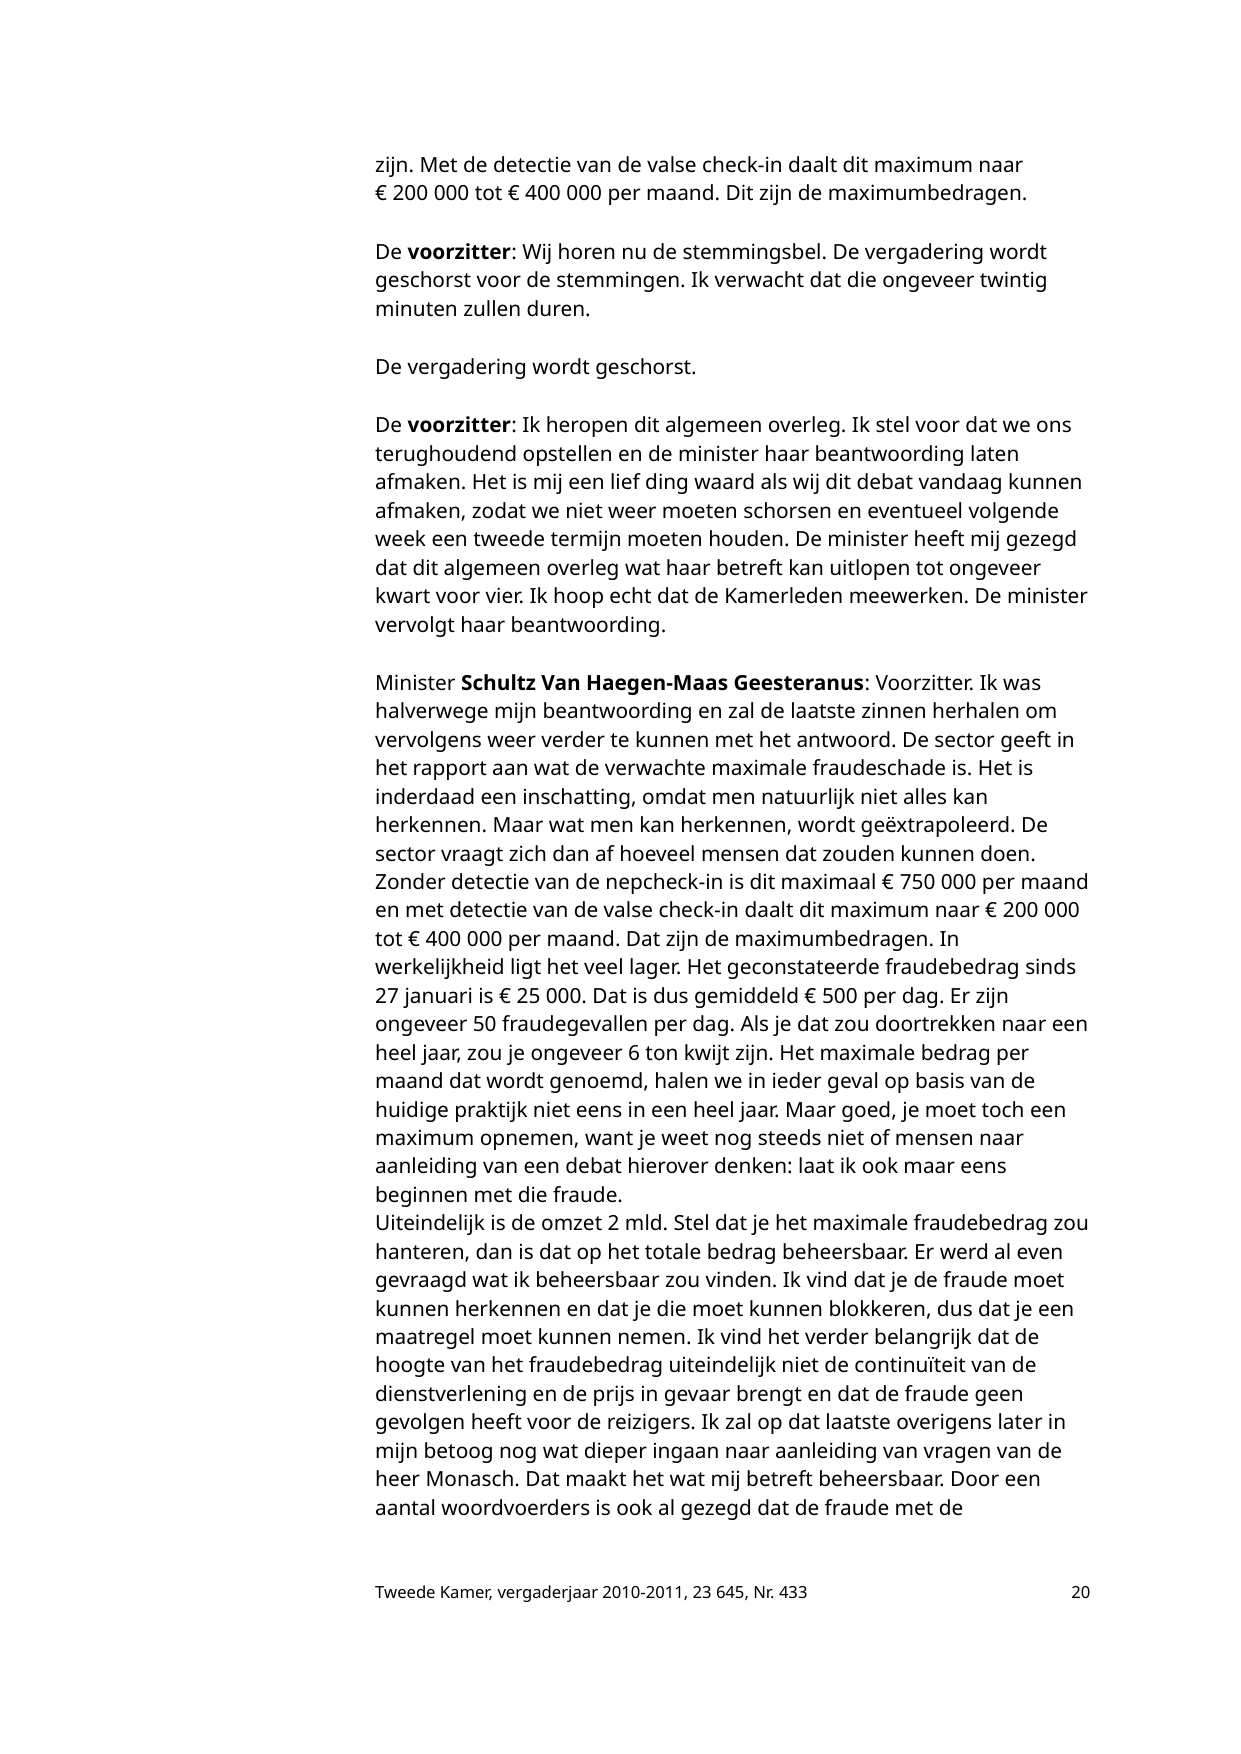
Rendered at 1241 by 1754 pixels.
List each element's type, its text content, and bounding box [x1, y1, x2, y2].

text Minister Schultz Van Haegen-Maas Geesteranus: Voorzitter. Ik was halverwege mijn beantwoording en zal de laatste zinnen herhalen om vervolgens weer verder te kunnen met het antwoord. De sector geeft in het rapport aan wat de verwachte maximale fraudeschade is. Het is inderdaad een inschatting, omdat men natuurlijk niet alles kan herkennen. Maar wat men kan herkennen, wordt geëxtrapoleerd. De sector vraagt zich dan af hoeveel mensen dat zouden kunnen doen. Zonder detectie van de nepcheck-in is dit maximaal € 750 000 per maand en met detectie van de valse check-in daalt dit maximum naar € 200 000 tot € 400 000 per maand. Dat zijn de maximumbedragen. In werkelijkheid ligt het veel lager. Het geconstateerde fraudebedrag sinds 27 januari is € 25 000. Dat is dus gemiddeld € 500 per dag. Er zijn ongeveer 50 fraudegevallen per dag. Als je dat zou doortrekken naar een heel jaar, zou je ongeveer 6 ton kwijt zijn. Het maximale bedrag per maand dat wordt genoemd, halen we in ieder geval op basis van de huidige praktijk niet eens in een heel jaar. Maar goed, je moet toch een maximum opnemen, want je weet nog steeds niet of mensen naar aanleiding van een debat hierover denken: laat ik ook maar eens beginnen met die fraude. [375, 668, 1090, 1208]
text De voorzitter: Wij horen nu de stemmingsbel. De vergadering wordt geschorst voor de stemmingen. Ik verwacht dat die ongeveer twintig minuten zullen duren. [375, 237, 1090, 322]
text zijn. Met de detectie van de valse check-in daalt dit maximum naar € 200 000 tot € 400 000 per maand. Dit zijn de maximumbedragen. [375, 150, 1090, 207]
text Uiteindelijk is de omzet 2 mld. Stel dat je het maximale fraudebedrag zou hanteren, dan is dat op het totale bedrag beheersbaar. Er werd al even gevraagd wat ik beheersbaar zou vinden. Ik vind dat je de fraude moet kunnen herkennen en dat je die moet kunnen blokkeren, dus dat je een maatregel moet kunnen nemen. Ik vind het verder belangrijk dat de hoogte van het fraudebedrag uiteindelijk niet de continuïteit van de dienstverlening en de prijs in gevaar brengt en dat de fraude geen gevolgen heeft voor de reizigers. Ik zal op dat laatste overigens later in mijn betoog nog wat dieper ingaan naar aanleiding van vragen van de heer Monasch. Dat maakt het wat mij betreft beheersbaar. Door een aantal woordvoerders is ook al gezegd dat de fraude met de [375, 1208, 1090, 1521]
text De vergadering wordt geschorst. [375, 352, 1090, 381]
text De voorzitter: Ik heropen dit algemeen overleg. Ik stel voor dat we ons terughoudend opstellen en de minister haar beantwoording laten afmaken. Het is mij een lief ding waard als wij dit debat vandaag kunnen afmaken, zodat we niet weer moeten schorsen en eventueel volgende week een tweede termijn moeten houden. De minister heeft mij gezegd dat dit algemeen overleg wat haar betreft kan uitlopen tot ongeveer kwart voor vier. Ik hoop echt dat de Kamerleden meewerken. De minister vervolgt haar beantwoording. [375, 411, 1090, 638]
